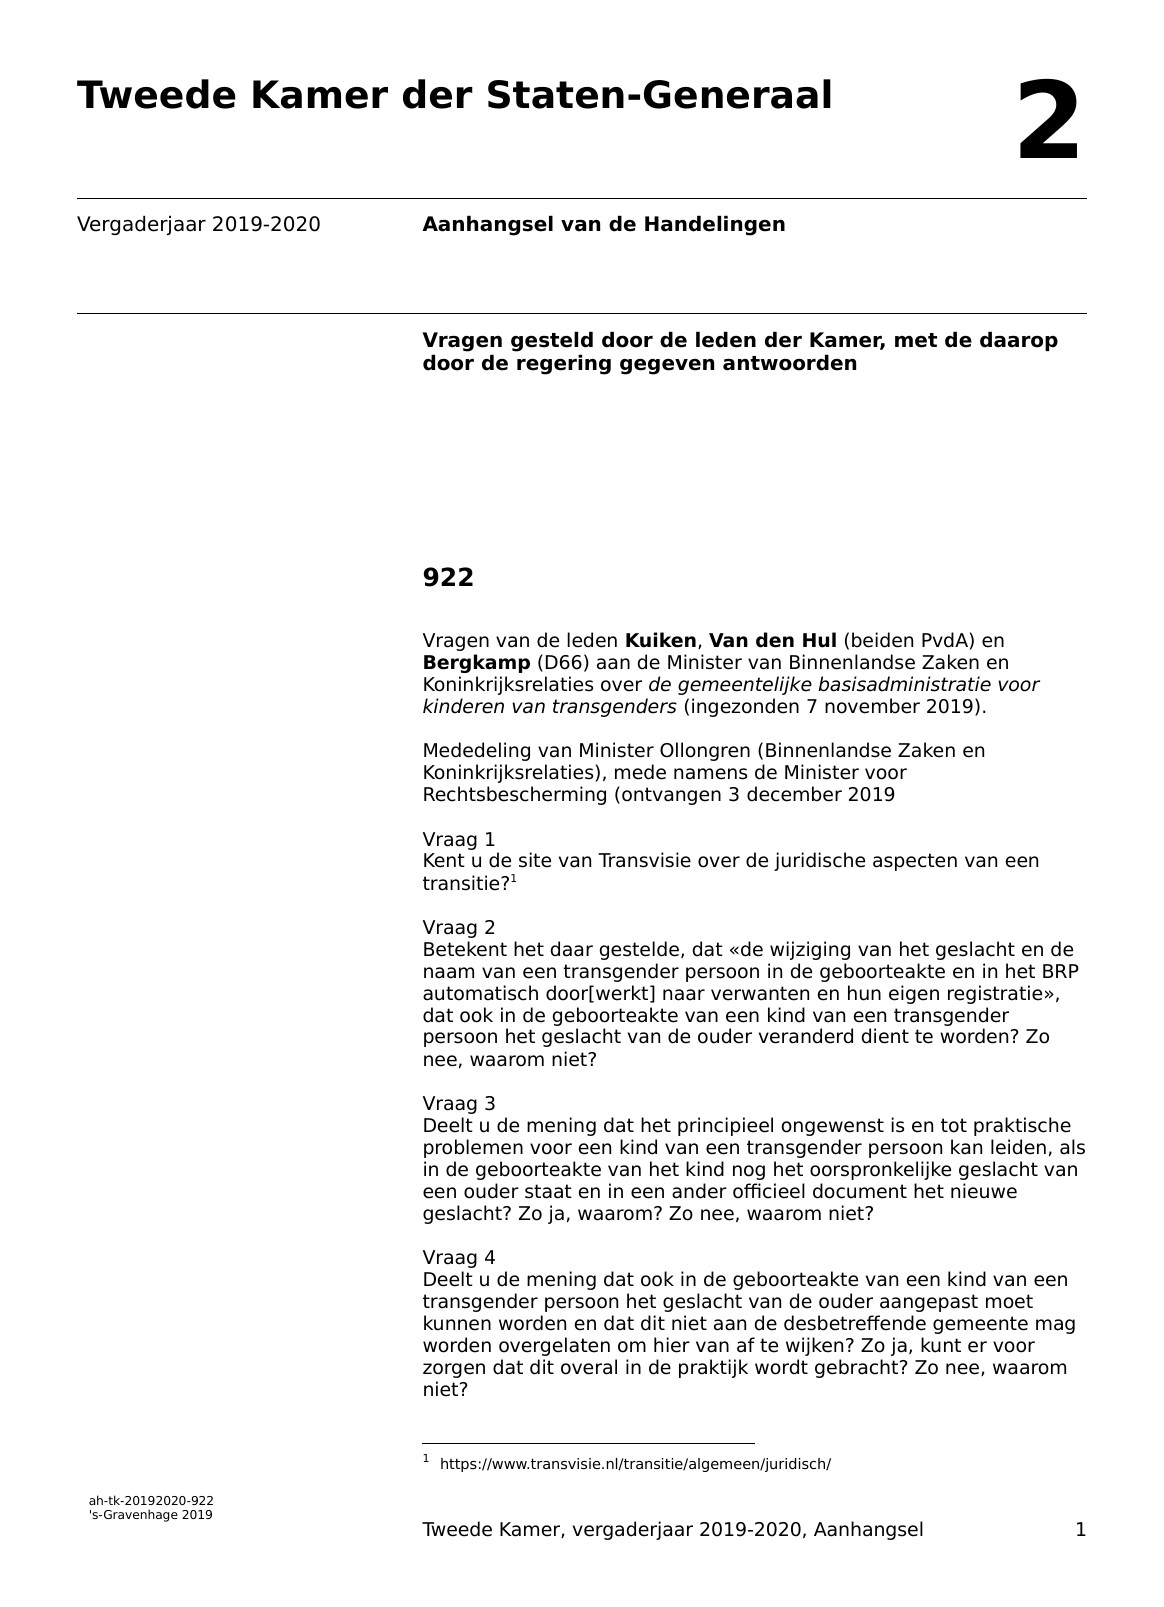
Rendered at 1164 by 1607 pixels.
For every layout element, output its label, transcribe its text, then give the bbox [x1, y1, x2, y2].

text 922 [422, 563, 1087, 592]
text Vragen van de leden Kuiken, Van den Hul (beiden PvdA) en Bergkamp (D66) aan de Minister van Binnenlandse Zaken en Koninkrijksrelaties over de gemeentelijke basisadministratie voor kinderen van transgenders (ingezonden 7 november 2019). [422, 630, 1087, 718]
text Vraag 4 [422, 1247, 1087, 1269]
text Vraag 3 [422, 1093, 1087, 1114]
text Kent u de site van Transvisie over de juridische aspecten van een transitie? [422, 850, 1087, 894]
text Vraag 2 [422, 917, 1087, 938]
table_cell Aanhangsel van de Handelingen [422, 199, 1087, 313]
table_header 2 [886, 59, 1087, 198]
text 's-Gravenhage 2019 [88, 1508, 323, 1522]
text ah-tk-20192020-922 [88, 1494, 323, 1508]
table_cell Vergaderjaar 2019-2020 [77, 199, 422, 313]
text Betekent het daar gestelde, dat «de wijziging van het geslacht en de naam van een transgender persoon in de geboorteakte en in het BRP automatisch door[werkt] naar verwanten en hun eigen registratie», dat ook in de geboorteakte van een kind van een transgender persoon het geslacht van de ouder veranderd dient te worden? Zo nee, waarom niet? [422, 938, 1087, 1070]
table_cell Vragen gesteld door de leden der Kamer, met de daarop door de regering gegeven antwoorden [422, 314, 1087, 375]
text Mededeling van Minister Ollongren (Binnenlandse Zaken en Koninkrijksrelaties), mede namens de Minister voor Rechtsbescherming (ontvangen 3 december 2019 [422, 740, 1087, 806]
text Deelt u de mening dat het principieel ongewenst is en tot praktische problemen voor een kind van een transgender persoon kan leiden, als in de geboorteakte van het kind nog het oorspronkelijke geslacht van een ouder staat en in een ander officieel document het nieuwe geslacht? Zo ja, waarom? Zo nee, waarom niet? [422, 1114, 1087, 1224]
table_cell [77, 314, 422, 375]
table_header Tweede Kamer der Staten-Generaal [77, 59, 886, 198]
text Vraag 1 [422, 828, 1087, 850]
text Deelt u de mening dat ook in de geboorteakte van een kind van een transgender persoon het geslacht van de ouder aangepast moet kunnen worden en dat dit niet aan de desbetreffende gemeente mag worden overgelaten om hier van af te wijken? Zo ja, kunt er voor zorgen dat dit overal in de praktijk wordt gebracht? Zo nee, waarom niet? [422, 1269, 1087, 1401]
text https://www.transvisie.nl/transitie/algemeen/juridisch/ [422, 1452, 1087, 1474]
